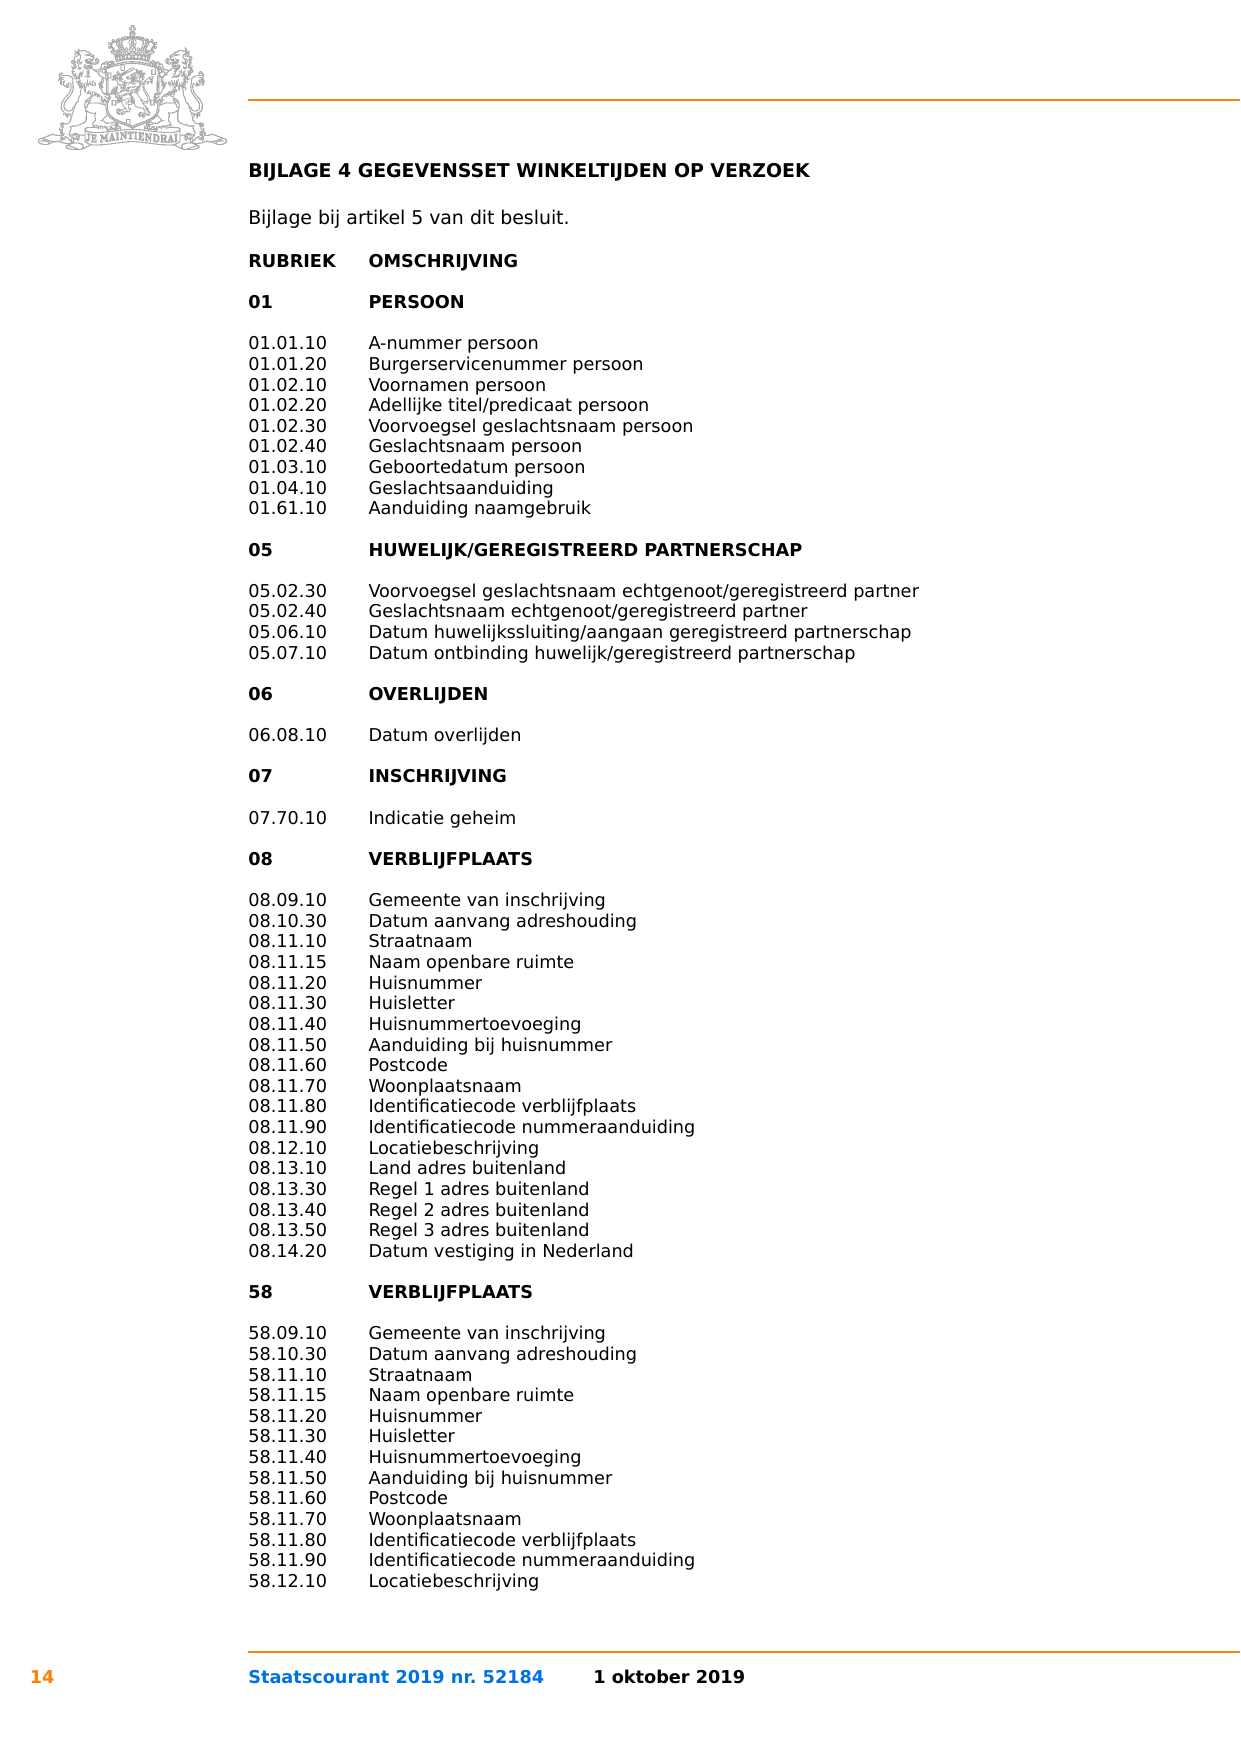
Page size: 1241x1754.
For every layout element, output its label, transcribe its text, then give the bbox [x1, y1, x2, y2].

table_cell 08.13.30 [248, 1179, 362, 1199]
picture [38, 25, 227, 150]
table_cell 01.02.10 [248, 375, 362, 395]
table_cell 08.10.30 [248, 911, 362, 931]
table_cell 08.11.50 [248, 1035, 362, 1055]
table_cell Regel 1 adres buitenland [363, 1179, 1163, 1199]
table_cell Geslachtsnaam persoon [363, 436, 1163, 457]
table_cell 05.02.40 [248, 601, 362, 622]
table_cell OVERLIJDEN [363, 684, 1163, 704]
table_cell Identificatiecode verblijfplaats [363, 1530, 1163, 1550]
table_cell 58.12.10 [248, 1571, 362, 1591]
table_cell [248, 705, 362, 725]
table_cell Voorvoegsel geslachtsnaam persoon [363, 416, 1163, 436]
table_cell Voorvoegsel geslachtsnaam echtgenoot/geregistreerd partner [363, 581, 1163, 601]
table_cell [248, 663, 362, 684]
table_cell 58.11.20 [248, 1406, 362, 1426]
table_cell Datum aanvang adreshouding [363, 1344, 1163, 1364]
table_header RUBRIEK [248, 251, 362, 271]
table_cell Straatnaam [363, 1365, 1163, 1385]
table_cell 08.13.40 [248, 1200, 362, 1220]
table_cell Geslachtsnaam echtgenoot/geregistreerd partner [363, 601, 1163, 622]
table_cell Identificatiecode verblijfplaats [363, 1096, 1163, 1117]
table_cell 01.61.10 [248, 498, 362, 519]
table_cell Aanduiding bij huisnummer [363, 1468, 1163, 1488]
table_cell Aanduiding bij huisnummer [363, 1035, 1163, 1055]
table_cell [363, 705, 1163, 725]
table_cell 08.11.20 [248, 973, 362, 993]
subtitle BIJLAGE 4 GEGEVENSSET WINKELTIJDEN OP VERZOEK [248, 160, 1163, 182]
table_cell 05 [248, 540, 362, 560]
table_cell Naam openbare ruimte [363, 1385, 1163, 1406]
table_cell Identificatiecode nummeraanduiding [363, 1550, 1163, 1571]
table_cell Postcode [363, 1055, 1163, 1076]
table_cell 08.11.70 [248, 1076, 362, 1096]
table_cell [363, 828, 1163, 849]
table_cell Identificatiecode nummeraanduiding [363, 1117, 1163, 1138]
table_cell 58.11.30 [248, 1426, 362, 1447]
table_cell HUWELIJK/GEREGISTREERD PARTNERSCHAP [363, 540, 1163, 560]
table_cell Huisnummertoevoeging [363, 1447, 1163, 1468]
table_cell 58.11.60 [248, 1488, 362, 1509]
table_cell Huisnummer [363, 973, 1163, 993]
table_cell [248, 1261, 362, 1282]
table_cell 58.11.10 [248, 1365, 362, 1385]
table_cell 58 [248, 1282, 362, 1303]
table_cell [363, 519, 1163, 539]
table_cell 08.13.50 [248, 1220, 362, 1241]
table_cell 06 [248, 684, 362, 704]
table_cell 01.02.30 [248, 416, 362, 436]
table_cell 08.11.40 [248, 1014, 362, 1034]
table_cell Straatnaam [363, 931, 1163, 952]
table_cell Gemeente van inschrijving [363, 890, 1163, 911]
table_cell [363, 313, 1163, 333]
table_cell 08.11.90 [248, 1117, 362, 1138]
table_cell 08.11.10 [248, 931, 362, 952]
table_cell Postcode [363, 1488, 1163, 1509]
table_cell [248, 828, 362, 849]
table_cell Huisletter [363, 1426, 1163, 1447]
table_cell [248, 560, 362, 581]
table_cell 05.07.10 [248, 643, 362, 663]
table_cell Geslachtsaanduiding [363, 478, 1163, 498]
table_cell 08.11.30 [248, 993, 362, 1014]
table_cell Voornamen persoon [363, 375, 1163, 395]
table_cell Indicatie geheim [363, 808, 1163, 828]
text Bijlage bij artikel 5 van dit besluit. [248, 207, 1163, 229]
table_cell VERBLIJFPLAATS [363, 1282, 1163, 1303]
table_cell [363, 746, 1163, 766]
table_cell 06.08.10 [248, 725, 362, 746]
table_cell 58.09.10 [248, 1323, 362, 1344]
table_cell 08.13.10 [248, 1158, 362, 1179]
table_cell 58.11.70 [248, 1509, 362, 1529]
table_cell 58.11.50 [248, 1468, 362, 1488]
table_cell 05.02.30 [248, 581, 362, 601]
table_cell Huisnummertoevoeging [363, 1014, 1163, 1034]
table_cell [248, 746, 362, 766]
table_cell 01.02.20 [248, 395, 362, 416]
table_cell Regel 3 adres buitenland [363, 1220, 1163, 1241]
table_cell 01 [248, 292, 362, 313]
table_cell [248, 787, 362, 808]
table_cell Land adres buitenland [363, 1158, 1163, 1179]
table_cell PERSOON [363, 292, 1163, 313]
table_cell Locatiebeschrijving [363, 1571, 1163, 1591]
table_cell [363, 1303, 1163, 1323]
table_cell [363, 271, 1163, 292]
table_cell VERBLIJFPLAATS [363, 849, 1163, 869]
table_cell Regel 2 adres buitenland [363, 1200, 1163, 1220]
table_cell 08.11.80 [248, 1096, 362, 1117]
table_cell Woonplaatsnaam [363, 1509, 1163, 1529]
table_cell [248, 271, 362, 292]
table_cell [248, 313, 362, 333]
table_cell Locatiebeschrijving [363, 1138, 1163, 1158]
table_cell 58.11.90 [248, 1550, 362, 1571]
table_cell Datum overlijden [363, 725, 1163, 746]
table_cell Huisnummer [363, 1406, 1163, 1426]
table_cell 05.06.10 [248, 622, 362, 643]
table_cell 07 [248, 766, 362, 787]
table_cell A-nummer persoon [363, 333, 1163, 354]
table_cell 08 [248, 849, 362, 869]
table_cell INSCHRIJVING [363, 766, 1163, 787]
table_cell 01.04.10 [248, 478, 362, 498]
table_cell [363, 1261, 1163, 1282]
table_cell Geboortedatum persoon [363, 457, 1163, 478]
table_cell [248, 1303, 362, 1323]
table_cell Huisletter [363, 993, 1163, 1014]
table_cell Datum aanvang adreshouding [363, 911, 1163, 931]
table_cell [363, 870, 1163, 890]
table_cell [363, 560, 1163, 581]
table_cell Naam openbare ruimte [363, 952, 1163, 973]
table_cell [248, 519, 362, 539]
table_cell Burgerservicenummer persoon [363, 354, 1163, 374]
table_cell Adellijke titel/predicaat persoon [363, 395, 1163, 416]
table_cell 08.12.10 [248, 1138, 362, 1158]
table_cell Woonplaatsnaam [363, 1076, 1163, 1096]
table_cell 07.70.10 [248, 808, 362, 828]
table_cell [363, 787, 1163, 808]
table_header OMSCHRIJVING [363, 251, 1163, 271]
table_cell 01.02.40 [248, 436, 362, 457]
table_cell 58.11.40 [248, 1447, 362, 1468]
table_cell 08.11.15 [248, 952, 362, 973]
table_cell Datum huwelijkssluiting/aangaan geregistreerd partnerschap [363, 622, 1163, 643]
table_cell Aanduiding naamgebruik [363, 498, 1163, 519]
table_cell Datum vestiging in Nederland [363, 1241, 1163, 1261]
table_cell Datum ontbinding huwelijk/geregistreerd partnerschap [363, 643, 1163, 663]
table_cell 58.11.15 [248, 1385, 362, 1406]
table_cell [248, 870, 362, 890]
table_cell 08.14.20 [248, 1241, 362, 1261]
table_cell 08.11.60 [248, 1055, 362, 1076]
table_cell 08.09.10 [248, 890, 362, 911]
table_cell 58.11.80 [248, 1530, 362, 1550]
table_cell [363, 663, 1163, 684]
table_cell 01.01.10 [248, 333, 362, 354]
table_cell 01.03.10 [248, 457, 362, 478]
table_cell 01.01.20 [248, 354, 362, 374]
table_cell 58.10.30 [248, 1344, 362, 1364]
table_cell Gemeente van inschrijving [363, 1323, 1163, 1344]
